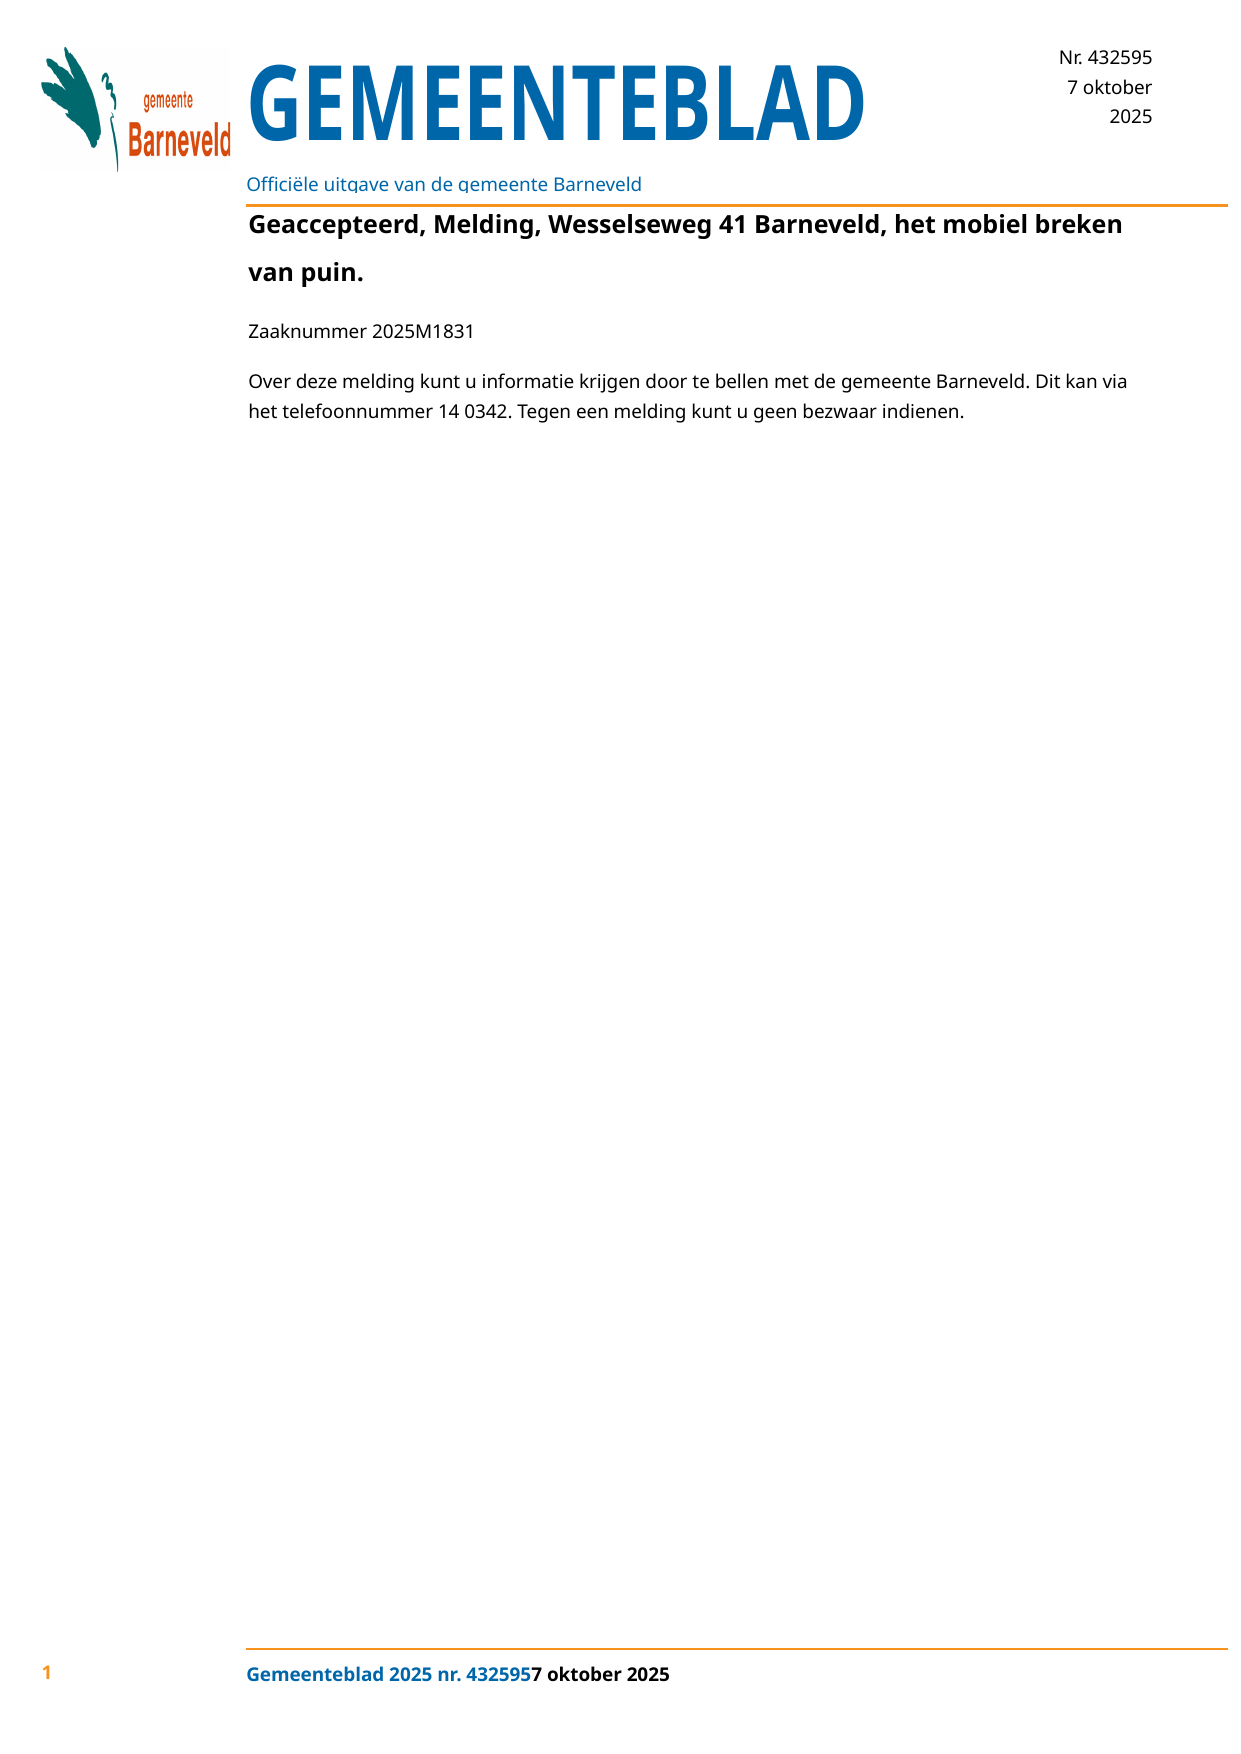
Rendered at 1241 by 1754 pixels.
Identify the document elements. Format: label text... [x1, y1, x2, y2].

text Zaaknummer 2025M1831 [248, 318, 1152, 344]
picture [41, 47, 231, 172]
text Over deze melding kunt u informatie krijgen door te bellen met de gemeente Barneveld. Dit kan via het telefoonnummer 14 0342. Tegen een melding kunt u geen bezwaar indienen. [248, 368, 1152, 424]
text Geaccepteerd, Melding, Wesselseweg 41 Barneveld, het mobiel breken van puin. [248, 207, 1152, 288]
